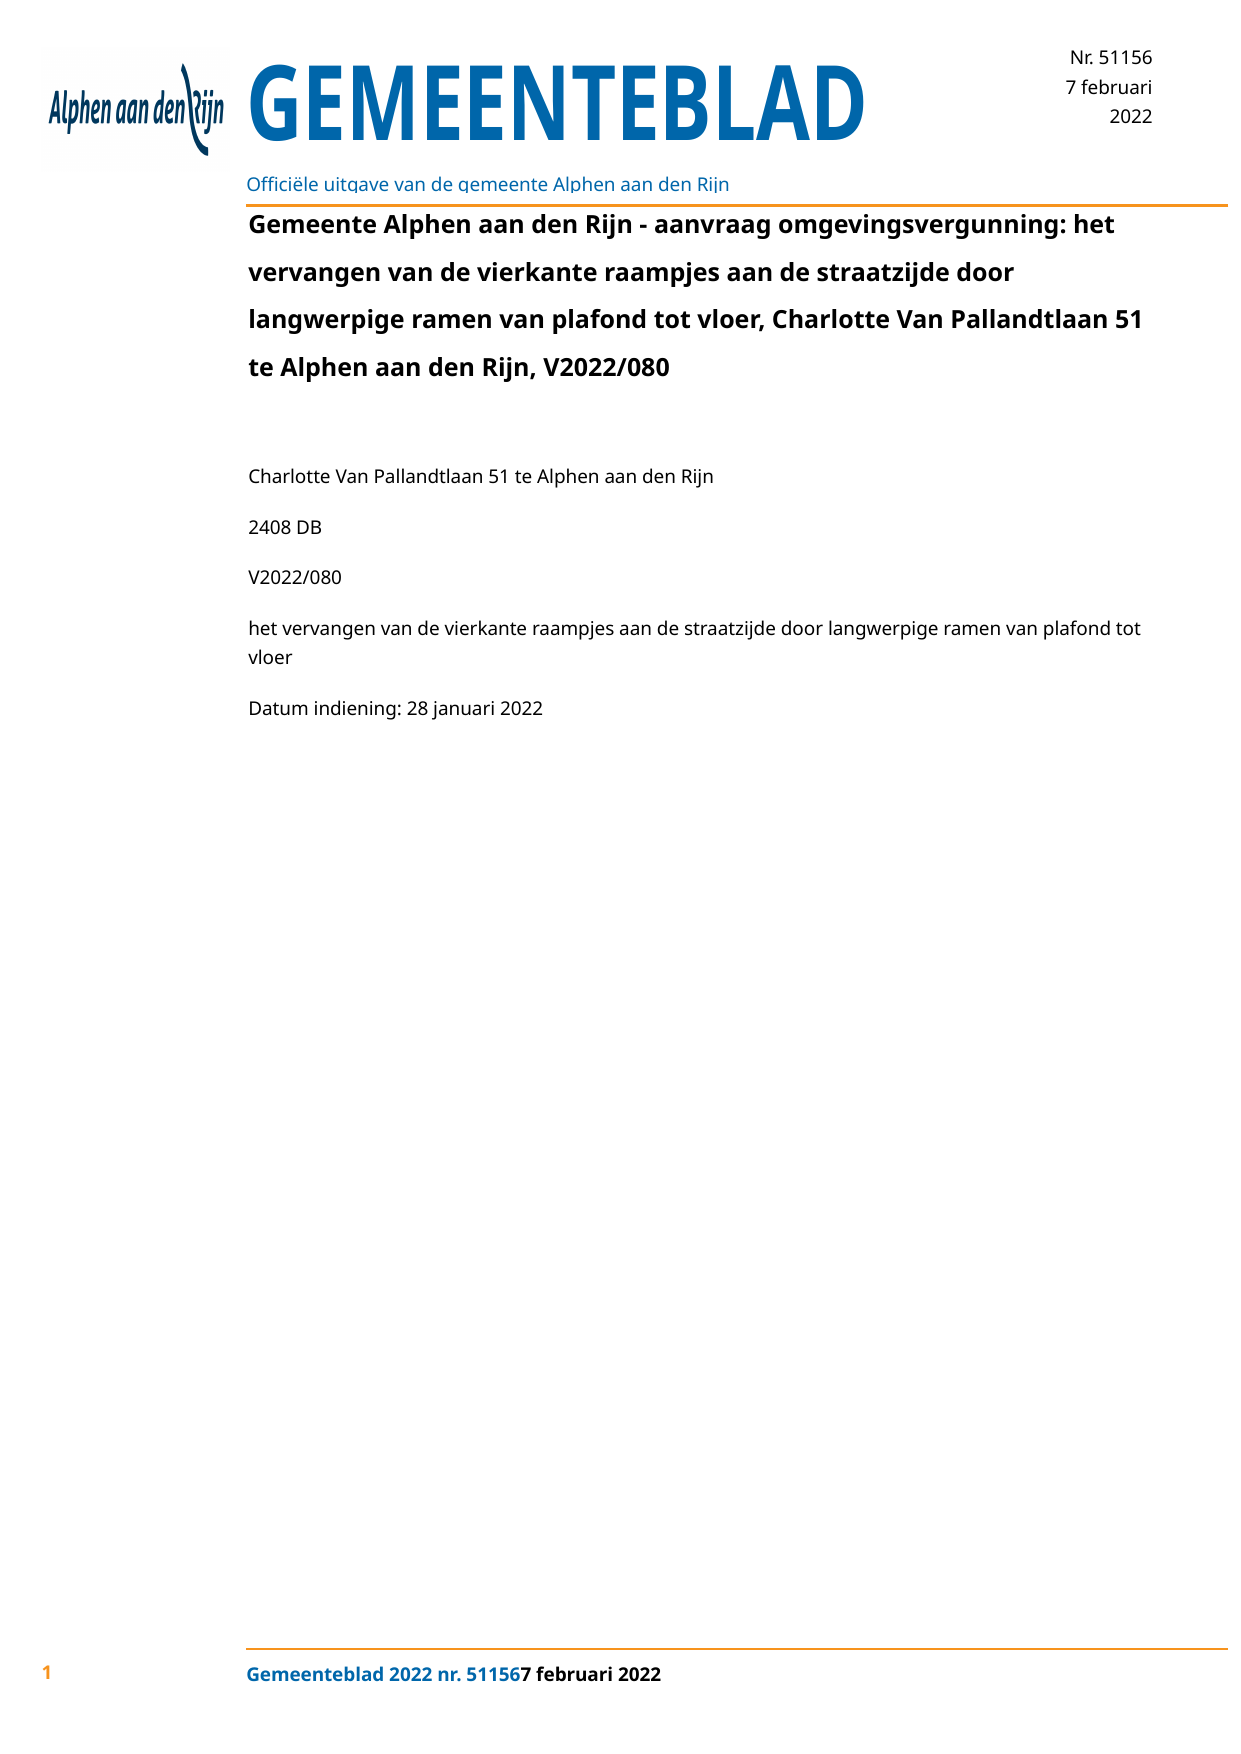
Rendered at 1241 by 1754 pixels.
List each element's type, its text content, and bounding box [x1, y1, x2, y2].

text het vervangen van de vierkante raampjes aan de straatzijde door langwerpige ramen van plafond tot vloer [248, 615, 1152, 670]
text Charlotte Van Pallandtlaan 51 te Alphen aan den Rijn [248, 463, 1152, 489]
text V2022/080 [248, 564, 1152, 590]
text 2408 DB [248, 514, 1152, 540]
text Gemeente Alphen aan den Rijn - aanvraag omgevingsvergunning: het vervangen van de vierkante raampjes aan de straatzijde door langwerpige ramen van plafond tot vloer, Charlotte Van Pallandtlaan 51 te Alphen aan den Rijn, V2022/080 [248, 207, 1152, 384]
picture [41, 47, 231, 172]
text Datum indiening: 28 januari 2022 [248, 695, 1152, 721]
